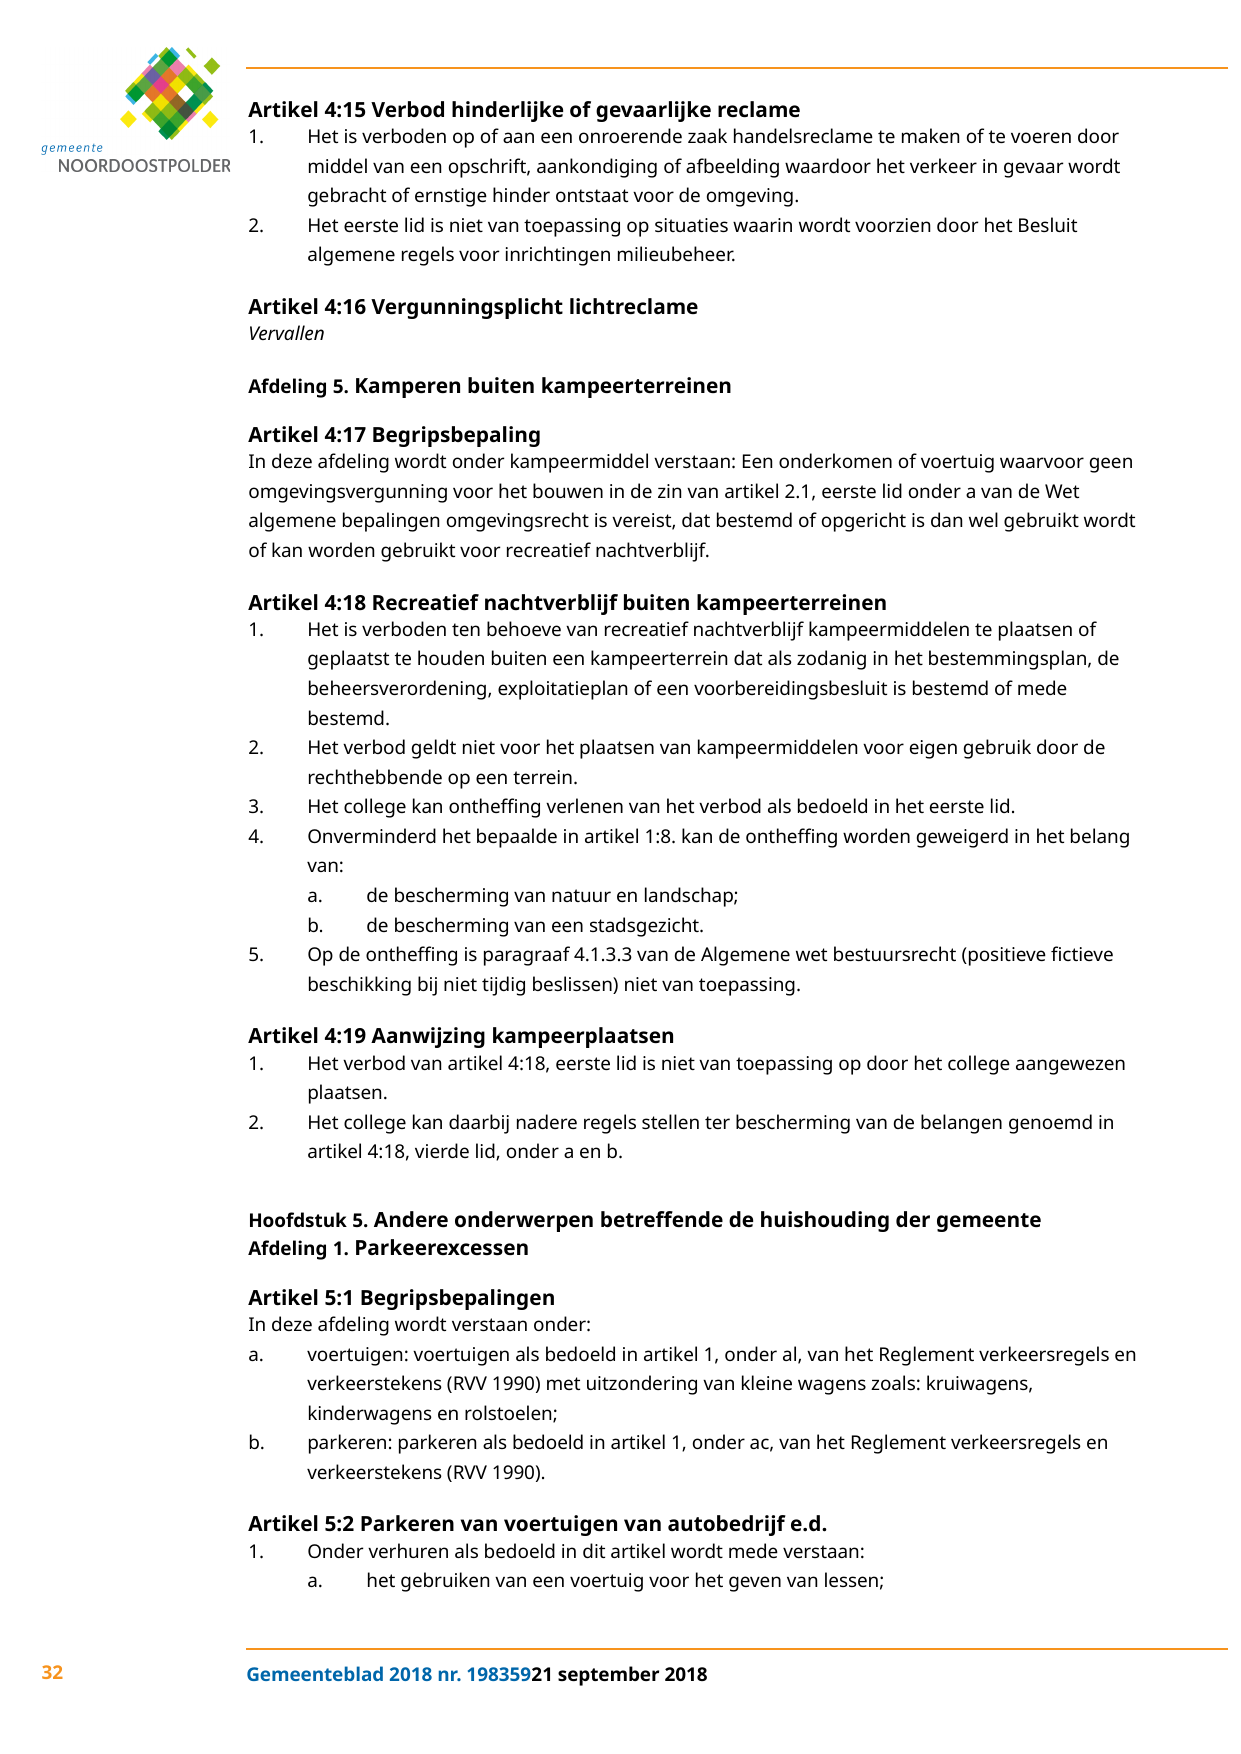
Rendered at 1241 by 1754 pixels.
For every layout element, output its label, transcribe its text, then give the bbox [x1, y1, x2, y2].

text Afdeling 1. Parkeerexcessen [248, 1233, 1152, 1262]
list Het is verboden op of aan een onroerende zaak handelsreclame te maken of te voeren door middel van een opschrift, aankondiging of afbeelding waardoor het verkeer in gevaar wordt gebracht of ernstige hinder ontstaat voor de omgeving. [248, 123, 1152, 208]
list de bescherming van een stadsgezicht. [307, 912, 1152, 938]
text Artikel 4:18 Recreatief nachtverblijf buiten kampeerterreinen [248, 588, 1152, 616]
text Artikel 4:16 Vergunningsplicht lichtreclame [248, 292, 1152, 320]
text Artikel 4:17 Begripsbepaling [248, 420, 1152, 448]
text In deze afdeling wordt onder kampeermiddel verstaan: Een onderkomen of voertuig waarvoor geen omgevingsvergunning voor het bouwen in de zin van artikel 2.1, eerste lid onder a van de Wet algemene bepalingen omgevingsrecht is vereist, dat bestemd of opgericht is dan wel gebruikt wordt of kan worden gebruikt voor recreatief nachtverblijf. [248, 448, 1152, 563]
list Het eerste lid is niet van toepassing op situaties waarin wordt voorzien door het Besluit algemene regels voor inrichtingen milieubeheer. [248, 212, 1152, 267]
text Hoofdstuk 5. Andere onderwerpen betreffende de huishouding der gemeente [248, 1205, 1152, 1233]
list Het college kan ontheffing verlenen van het verbod als bedoeld in het eerste lid. [248, 793, 1152, 819]
list Onverminderd het bepaalde in artikel 1:8. kan de ontheffing worden geweigerd in het belang van: [248, 823, 1152, 878]
text Artikel 5:2 Parkeren van voertuigen van autobedrijf e.d. [248, 1509, 1152, 1538]
list het gebruiken van een voertuig voor het geven van lessen; [307, 1567, 1152, 1593]
text Artikel 4:15 Verbod hinderlijke of gevaarlijke reclame [248, 95, 1152, 123]
list Het is verboden ten behoeve van recreatief nachtverblijf kampeermiddelen te plaatsen of geplaatst te houden buiten een kampeerterrein dat als zodanig in het bestemmingsplan, de beheersverordening, exploitatieplan of een voorbereidingsbesluit is bestemd of mede bestemd. [248, 616, 1152, 731]
picture [41, 47, 231, 172]
text Vervallen [248, 320, 1152, 346]
list Het college kan daarbij nadere regels stellen ter bescherming van de belangen genoemd in artikel 4:18, vierde lid, onder a en b. [248, 1109, 1152, 1164]
list Op de ontheffing is paragraaf 4.1.3.3 van de Algemene wet bestuursrecht (positieve fictieve beschikking bij niet tijdig beslissen) niet van toepassing. [248, 941, 1152, 997]
text Artikel 4:19 Aanwijzing kampeerplaatsen [248, 1021, 1152, 1050]
list de bescherming van natuur en landschap; [307, 882, 1152, 908]
list parkeren: parkeren als bedoeld in artikel 1, onder ac, van het Reglement verkeersregels en verkeerstekens (RVV 1990). [248, 1429, 1152, 1485]
text Artikel 5:1 Begripsbepalingen [248, 1283, 1152, 1311]
text In deze afdeling wordt verstaan onder: [248, 1311, 1152, 1337]
list Onder verhuren als bedoeld in dit artikel wordt mede verstaan: [248, 1538, 1152, 1564]
list Het verbod geldt niet voor het plaatsen van kampeermiddelen voor eigen gebruik door de rechthebbende op een terrein. [248, 734, 1152, 790]
list Het verbod van artikel 4:18, eerste lid is niet van toepassing op door het college aangewezen plaatsen. [248, 1050, 1152, 1105]
list voertuigen: voertuigen als bedoeld in artikel 1, onder al, van het Reglement verkeersregels en verkeerstekens (RVV 1990) met uitzondering van kleine wagens zoals: kruiwagens, kinderwagens en rolstoelen; [248, 1341, 1152, 1426]
text Afdeling 5. Kamperen buiten kampeerterreinen [248, 371, 1152, 399]
